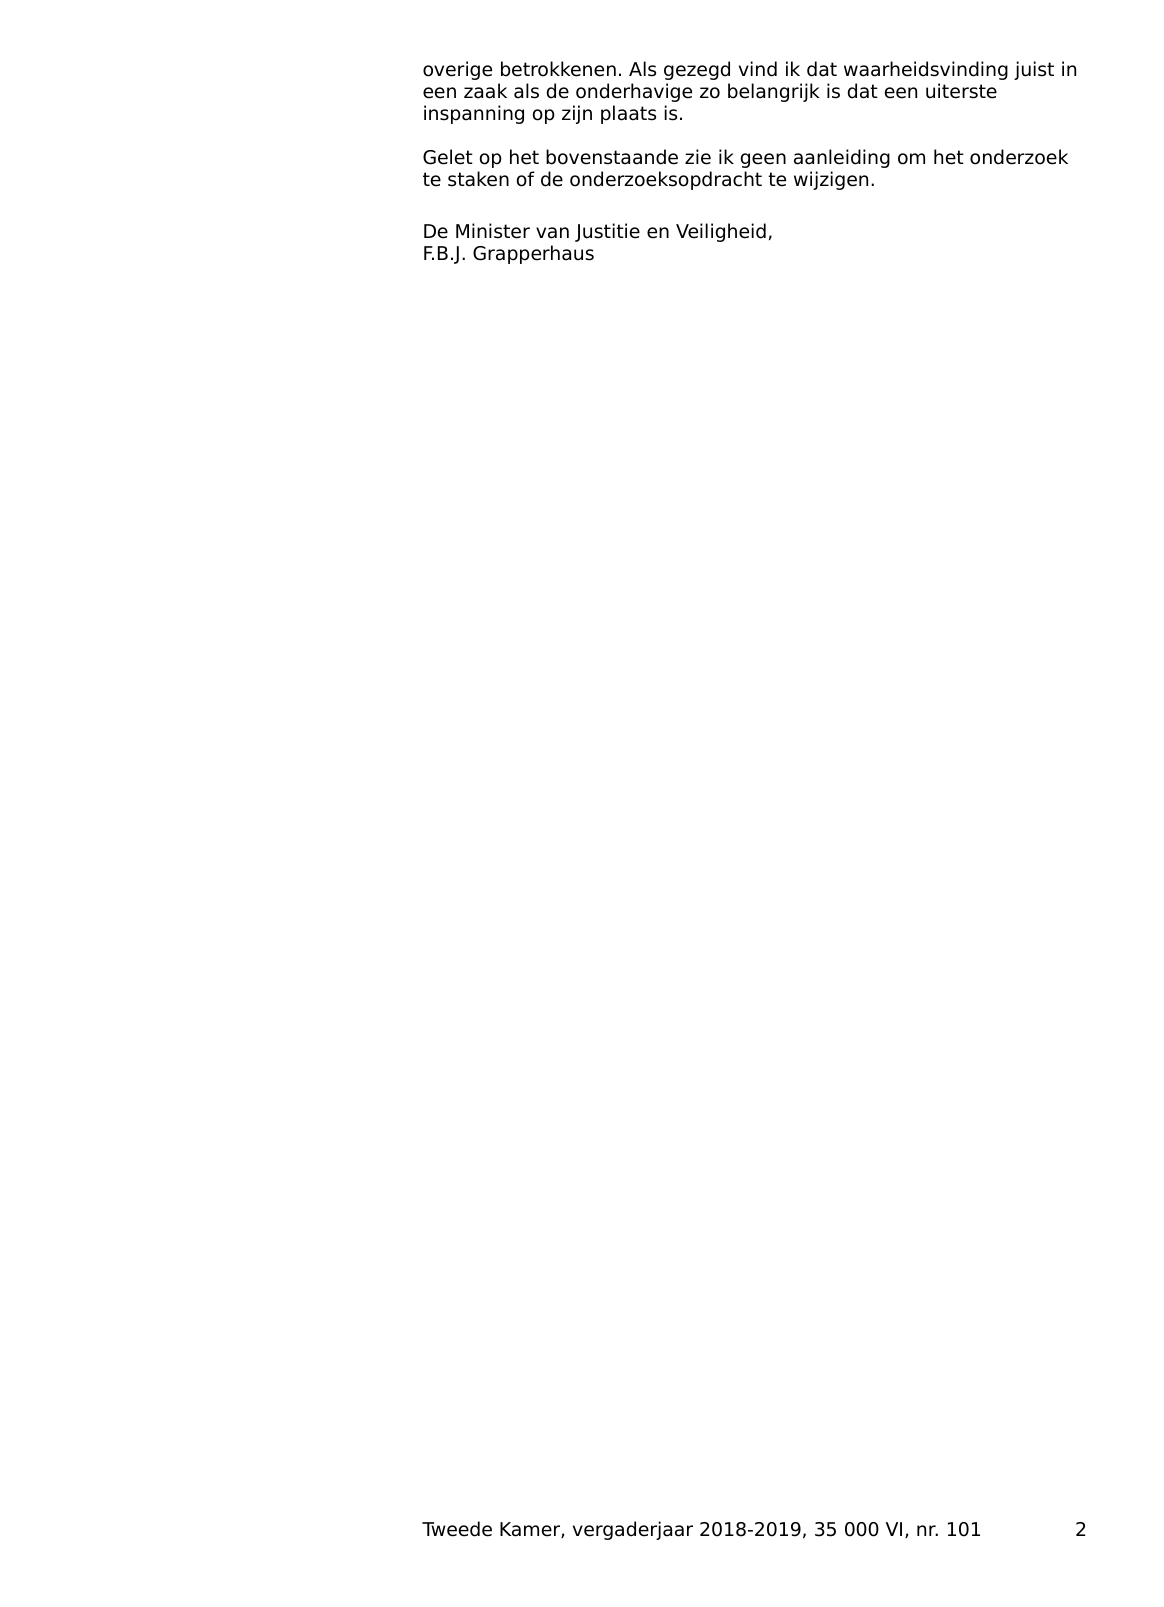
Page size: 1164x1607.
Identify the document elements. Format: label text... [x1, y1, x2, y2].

text Gelet op het bovenstaande zie ik geen aanleiding om het onderzoek te staken of de onderzoeksopdracht te wijzigen. [422, 147, 1087, 191]
text overige betrokkenen. Als gezegd vind ik dat waarheidsvinding juist in een zaak als de onderhavige zo belangrijk is dat een uiterste inspanning op zijn plaats is. [422, 59, 1087, 125]
text De Minister van Justitie en Veiligheid, F.B.J. Grapperhaus [422, 221, 1087, 265]
